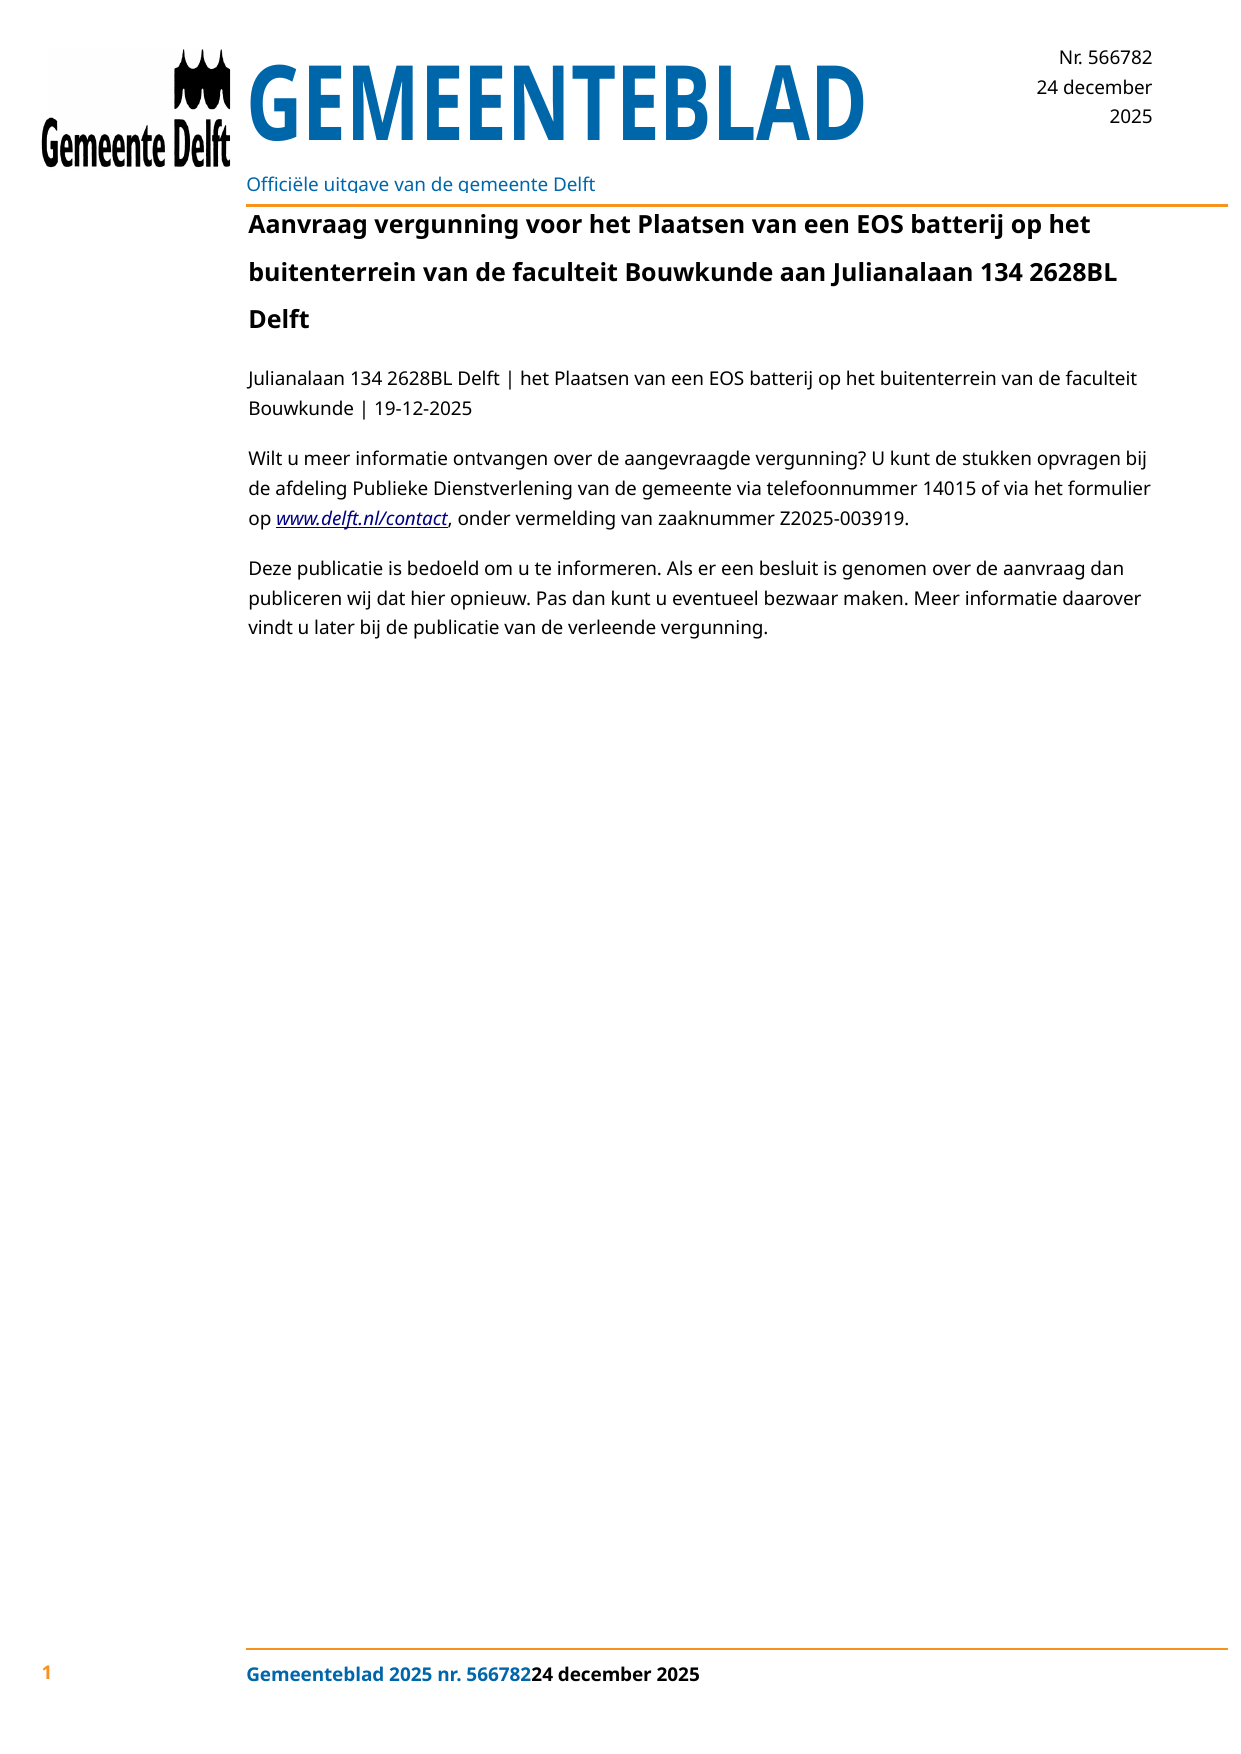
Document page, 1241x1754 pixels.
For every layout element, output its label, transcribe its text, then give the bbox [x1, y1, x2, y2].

text Julianalaan 134 2628BL Delft | het Plaatsen van een EOS batterij op het buitenterrein van de faculteit Bouwkunde | 19-12-2025 [248, 366, 1152, 421]
picture [41, 47, 231, 172]
text Wilt u meer informatie ontvangen over de aangevraagde vergunning? U kunt de stukken opvragen bij de afdeling Publieke Dienstverlening van de gemeente via telefoonnummer 14015 of via het formulier op www.delft.nl/contact, onder vermelding van zaaknummer Z2025-003919. [248, 446, 1152, 530]
text Deze publicatie is bedoeld om u te informeren. Als er een besluit is genomen over de aanvraag dan publiceren wij dat hier opnieuw. Pas dan kunt u eventueel bezwaar maken. Meer informatie daarover vindt u later bij de publicatie van de verleende vergunning. [248, 555, 1152, 640]
text Aanvraag vergunning voor het Plaatsen van een EOS batterij op het buitenterrein van de faculteit Bouwkunde aan Julianalaan 134 2628BL Delft [248, 207, 1152, 336]
